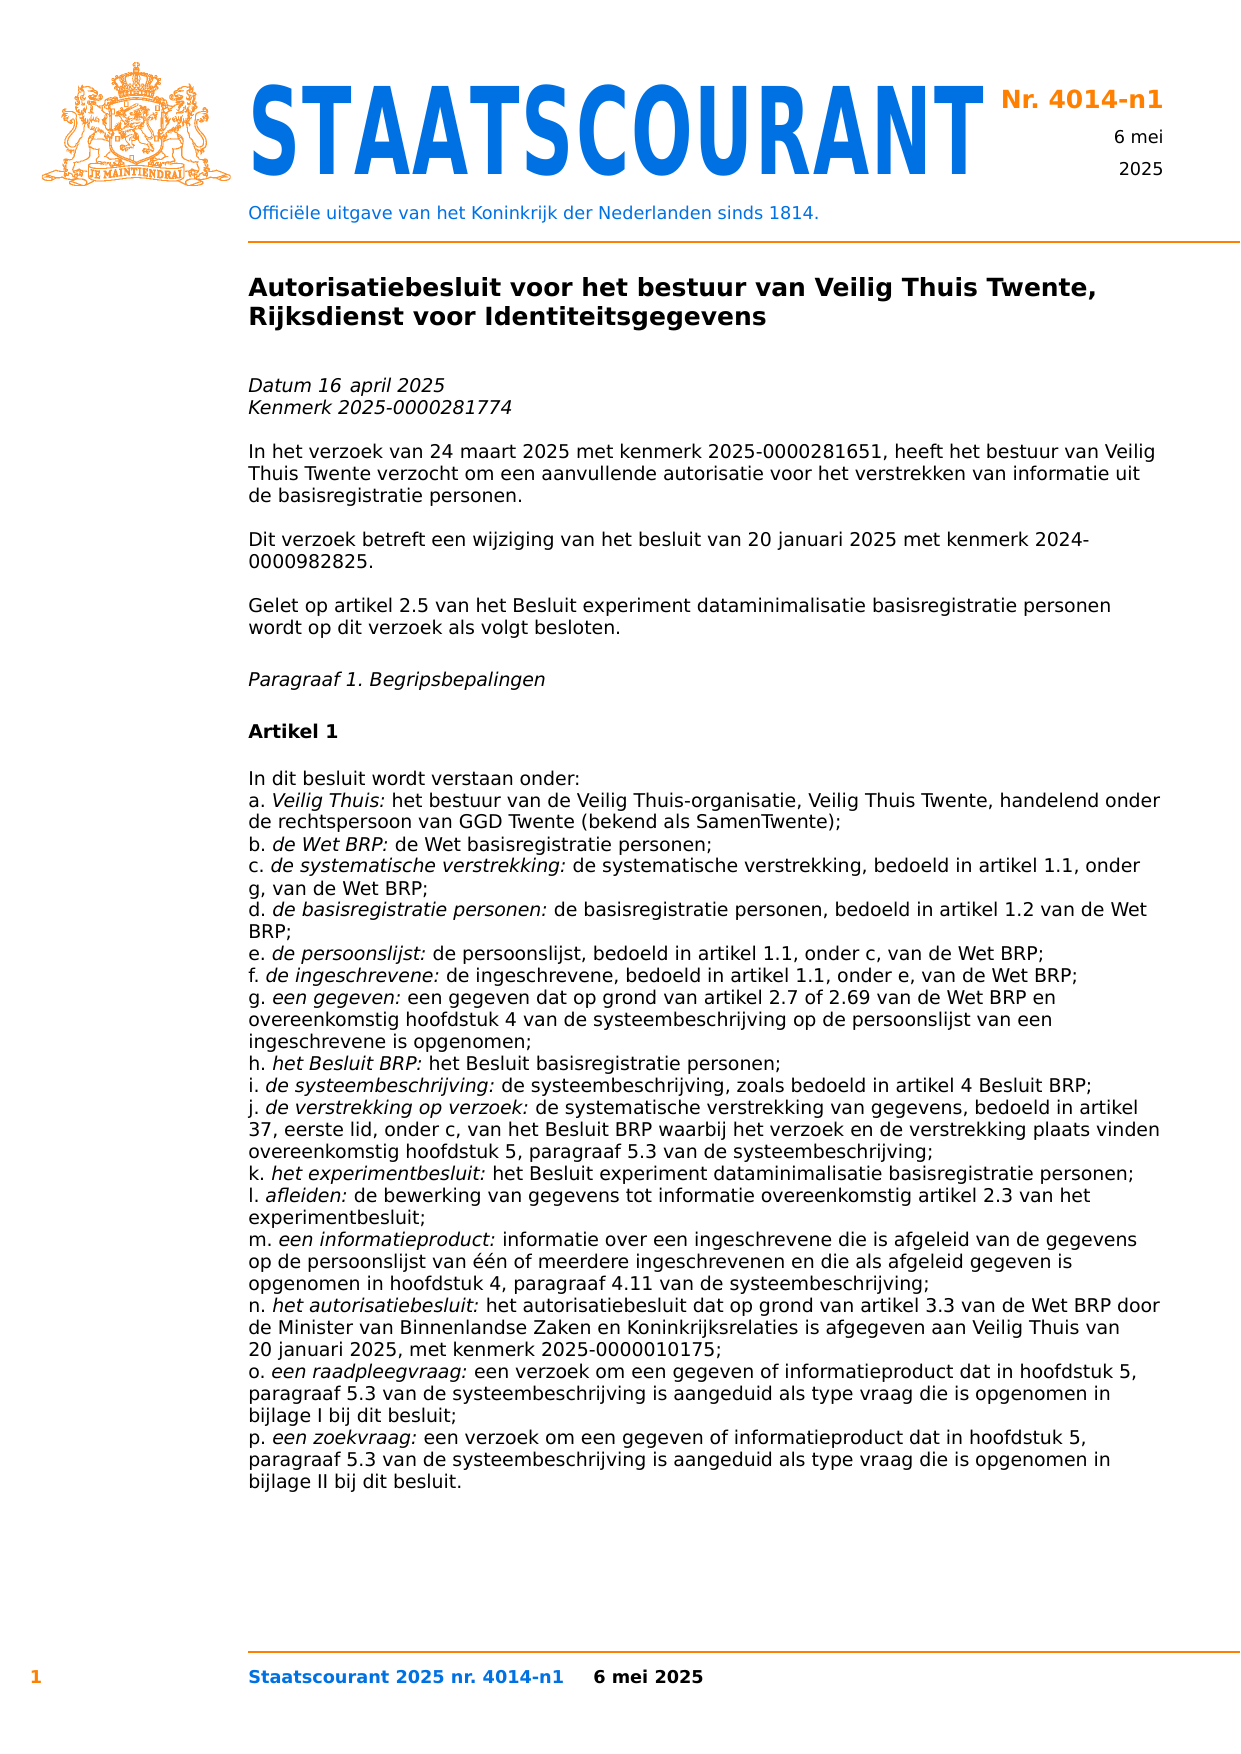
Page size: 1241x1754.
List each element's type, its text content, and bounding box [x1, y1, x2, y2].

text Kenmerk 2025-0000281774 [248, 397, 1163, 419]
text h. het Besluit BRP: het Besluit basisregistratie personen; [248, 1053, 1163, 1075]
text i. de systeembeschrijving: de systeembeschrijving, zoals bedoeld in artikel 4 Besluit BRP; [248, 1075, 1163, 1097]
text In het verzoek van 24 maart 2025 met kenmerk 2025-0000281651, heeft het bestuur van Veilig Thuis Twente verzocht om een aanvullende autorisatie voor het verstrekken van informatie uit de basisregistratie personen. [248, 441, 1163, 507]
text k. het experimentbesluit: het Besluit experiment dataminimalisatie basisregistratie personen; [248, 1163, 1163, 1185]
table_cell Officiële uitgave van het Koninkrijk der Nederlanden sinds 1814. [248, 203, 1240, 241]
text b. de Wet BRP: de Wet basisregistratie personen; [248, 833, 1163, 855]
text g. een gegeven: een gegeven dat op grond van artikel 2.7 of 2.69 van de Wet BRP en overeenkomstig hoofdstuk 4 van de systeembeschrijving op de persoonslijst van een ingeschrevene is opgenomen; [248, 987, 1163, 1053]
text f. de ingeschrevene: de ingeschrevene, bedoeld in artikel 1.1, onder e, van de Wet BRP; [248, 965, 1163, 987]
table_header [25, 62, 248, 241]
text e. de persoonslijst: de persoonslijst, bedoeld in artikel 1.1, onder c, van de Wet BRP; [248, 943, 1163, 965]
text m. een informatieproduct: informatie over een ingeschrevene die is afgeleid van de gegevens op de persoonslijst van één of meerdere ingeschrevenen en die als afgeleid gegeven is opgenomen in hoofdstuk 4, paragraaf 4.11 van de systeembeschrijving; [248, 1229, 1163, 1295]
text n. het autorisatiebesluit: het autorisatiebesluit dat op grond van artikel 3.3 van de Wet BRP door de Minister van Binnenlandse Zaken en Koninkrijksrelaties is afgegeven aan Veilig Thuis van 20 januari 2025, met kenmerk 2025-0000010175; [248, 1295, 1163, 1361]
text j. de verstrekking op verzoek: de systematische verstrekking van gegevens, bedoeld in artikel 37, eerste lid, onder c, van het Besluit BRP waarbij het verzoek en de verstrekking plaats vinden overeenkomstig hoofdstuk 5, paragraaf 5.3 van de systeembeschrijving; [248, 1097, 1163, 1163]
text l. afleiden: de bewerking van gegevens tot informatie overeenkomstig artikel 2.3 van het experimentbesluit; [248, 1185, 1163, 1229]
text Dit verzoek betreft een wijziging van het besluit van 20 januari 2025 met kenmerk 2024-0000982825. [248, 529, 1163, 573]
text Datum 16 april 2025 [248, 375, 1163, 397]
text c. de systematische verstrekking: de systematische verstrekking, bedoeld in artikel 1.1, onder g, van de Wet BRP; [248, 855, 1163, 899]
text o. een raadpleegvraag: een verzoek om een gegeven of informatieproduct dat in hoofdstuk 5, paragraaf 5.3 van de systeembeschrijving is aangeduid als type vraag die is opgenomen in bijlage I bij dit besluit; [248, 1361, 1163, 1427]
text In dit besluit wordt verstaan onder: [248, 767, 1163, 789]
text a. Veilig Thuis: het bestuur van de Veilig Thuis-organisatie, Veilig Thuis Twente, handelend onder de rechtspersoon van GGD Twente (bekend als SamenTwente); [248, 789, 1163, 833]
text d. de basisregistratie personen: de basisregistratie personen, bedoeld in artikel 1.2 van de Wet BRP; [248, 899, 1163, 943]
subtitle Artikel 1 [248, 721, 1163, 742]
table_header STAATSCOURANT [248, 62, 998, 203]
subtitle Autorisatiebesluit voor het bestuur van Veilig Thuis Twente, Rijksdienst voor Identiteitsgegevens [248, 273, 1163, 331]
text p. een zoekvraag: een verzoek om een gegeven of informatieproduct dat in hoofdstuk 5, paragraaf 5.3 van de systeembeschrijving is aangeduid als type vraag die is opgenomen in bijlage II bij dit besluit. [248, 1427, 1163, 1493]
table_header Nr. 4014-n1 [998, 62, 1240, 121]
table_cell 6 mei [998, 121, 1240, 153]
text Gelet op artikel 2.5 van het Besluit experiment dataminimalisatie basisregistratie personen wordt op dit verzoek als volgt besloten. [248, 594, 1163, 638]
table_cell 2025 [998, 153, 1240, 203]
picture [41, 62, 231, 186]
subtitle Paragraaf 1. Begripsbepalingen [248, 668, 1163, 691]
